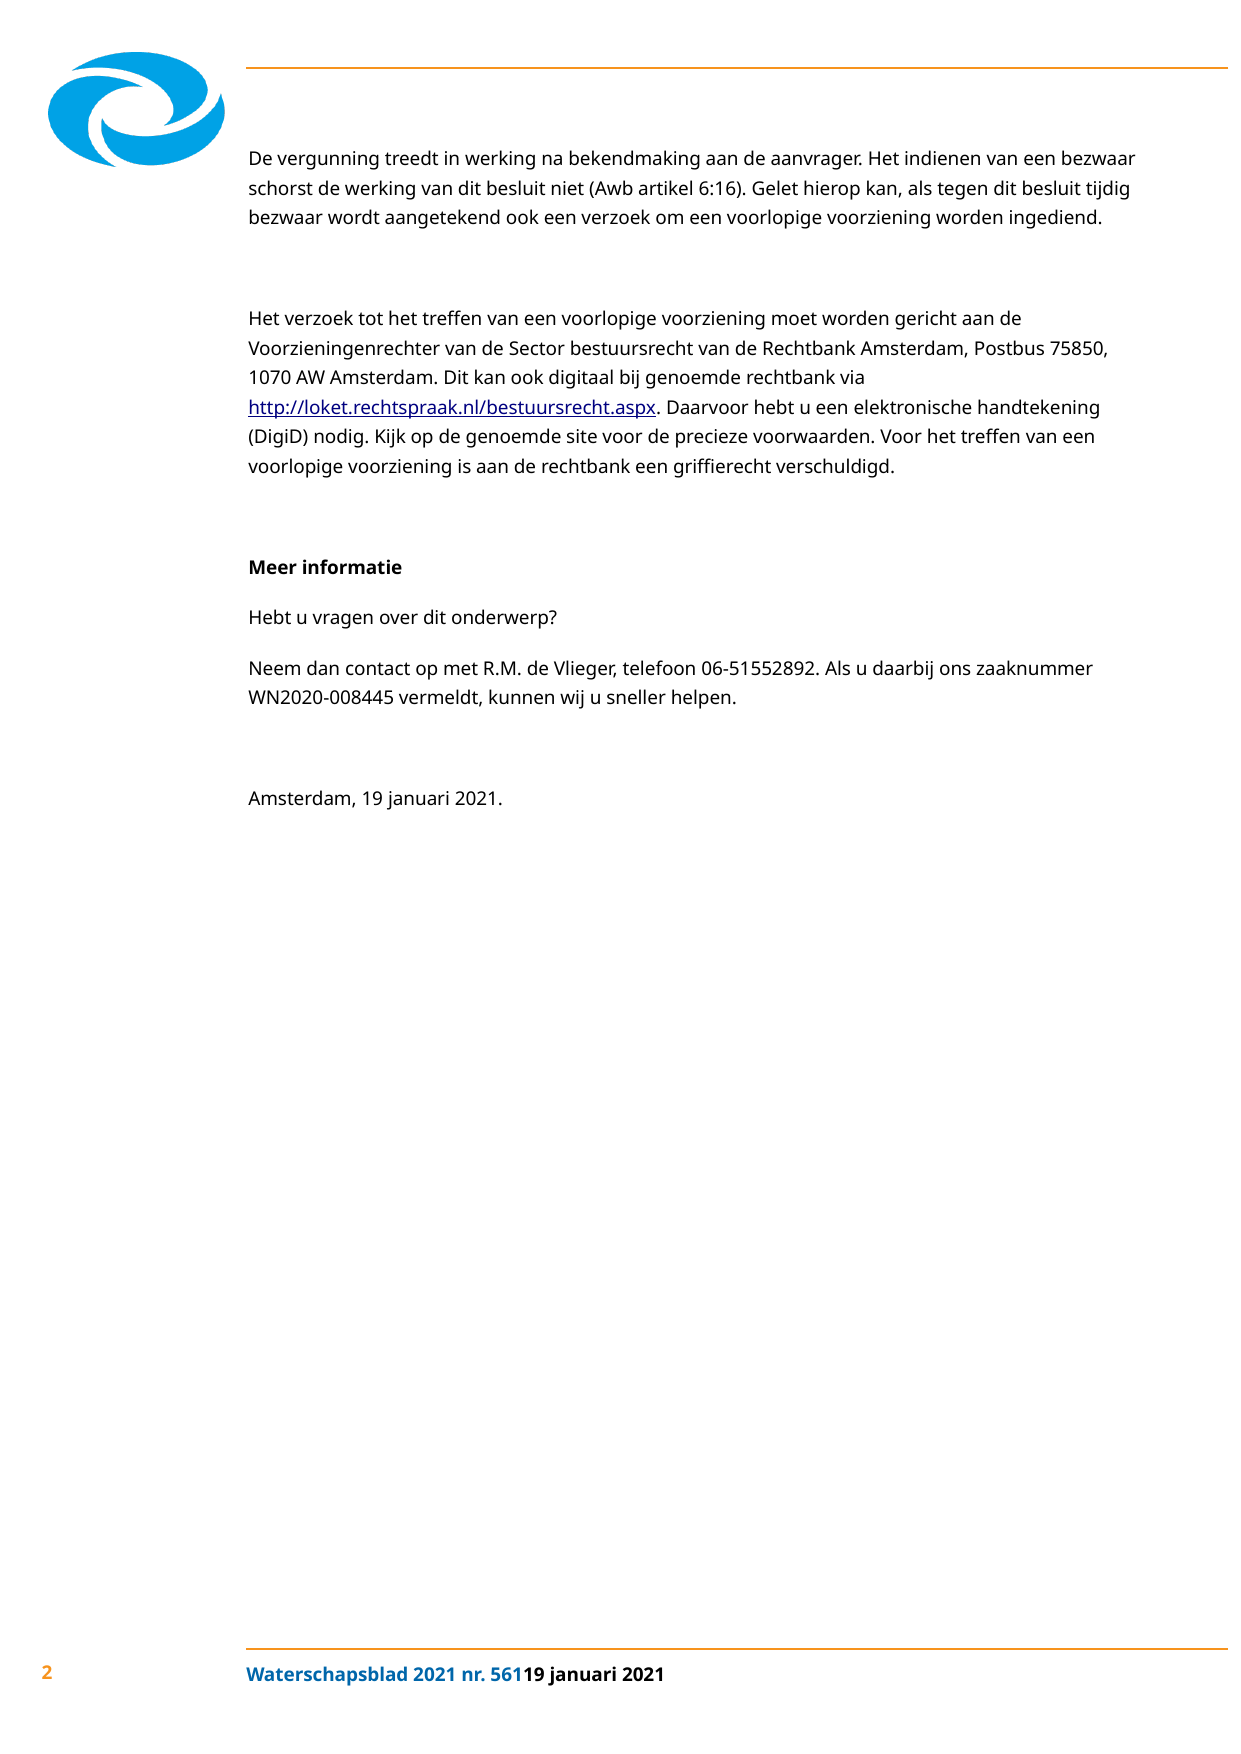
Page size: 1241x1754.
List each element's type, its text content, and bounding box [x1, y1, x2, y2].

text Meer informatie [248, 554, 1152, 580]
text Hebt u vragen over dit onderwerp? [248, 604, 1152, 630]
text Amsterdam, 19 januari 2021. [248, 785, 1152, 811]
text De vergunning treedt in werking na bekendmaking aan de aanvrager. Het indienen van een bezwaar schorst de werking van dit besluit niet (Awb artikel 6:16). Gelet hierop kan, als tegen dit besluit tijdig bezwaar wordt aangetekend ook een verzoek om een voorlopige voorziening worden ingediend. [248, 145, 1152, 230]
text Het verzoek tot het treffen van een voorlopige voorziening moet worden gericht aan de Voorzieningenrechter van de Sector bestuursrecht van de Rechtbank Amsterdam, Postbus 75850, 1070 AW Amsterdam. Dit kan ook digitaal bij genoemde rechtbank via http://loket.rechtspraak.nl/bestuursrecht.aspx. Daarvoor hebt u een elektronische handtekening (DigiD) nodig. Kijk op de genoemde site voor de precieze voorwaarden. Voor het treffen van een voorlopige voorziening is aan de rechtbank een griffierecht verschuldigd. [248, 305, 1152, 479]
text Neem dan contact op met R.M. de Vlieger, telefoon 06-51552892. Als u daarbij ons zaaknummer WN2020-008445 vermeldt, kunnen wij u sneller helpen. [248, 655, 1152, 710]
picture [41, 47, 231, 172]
